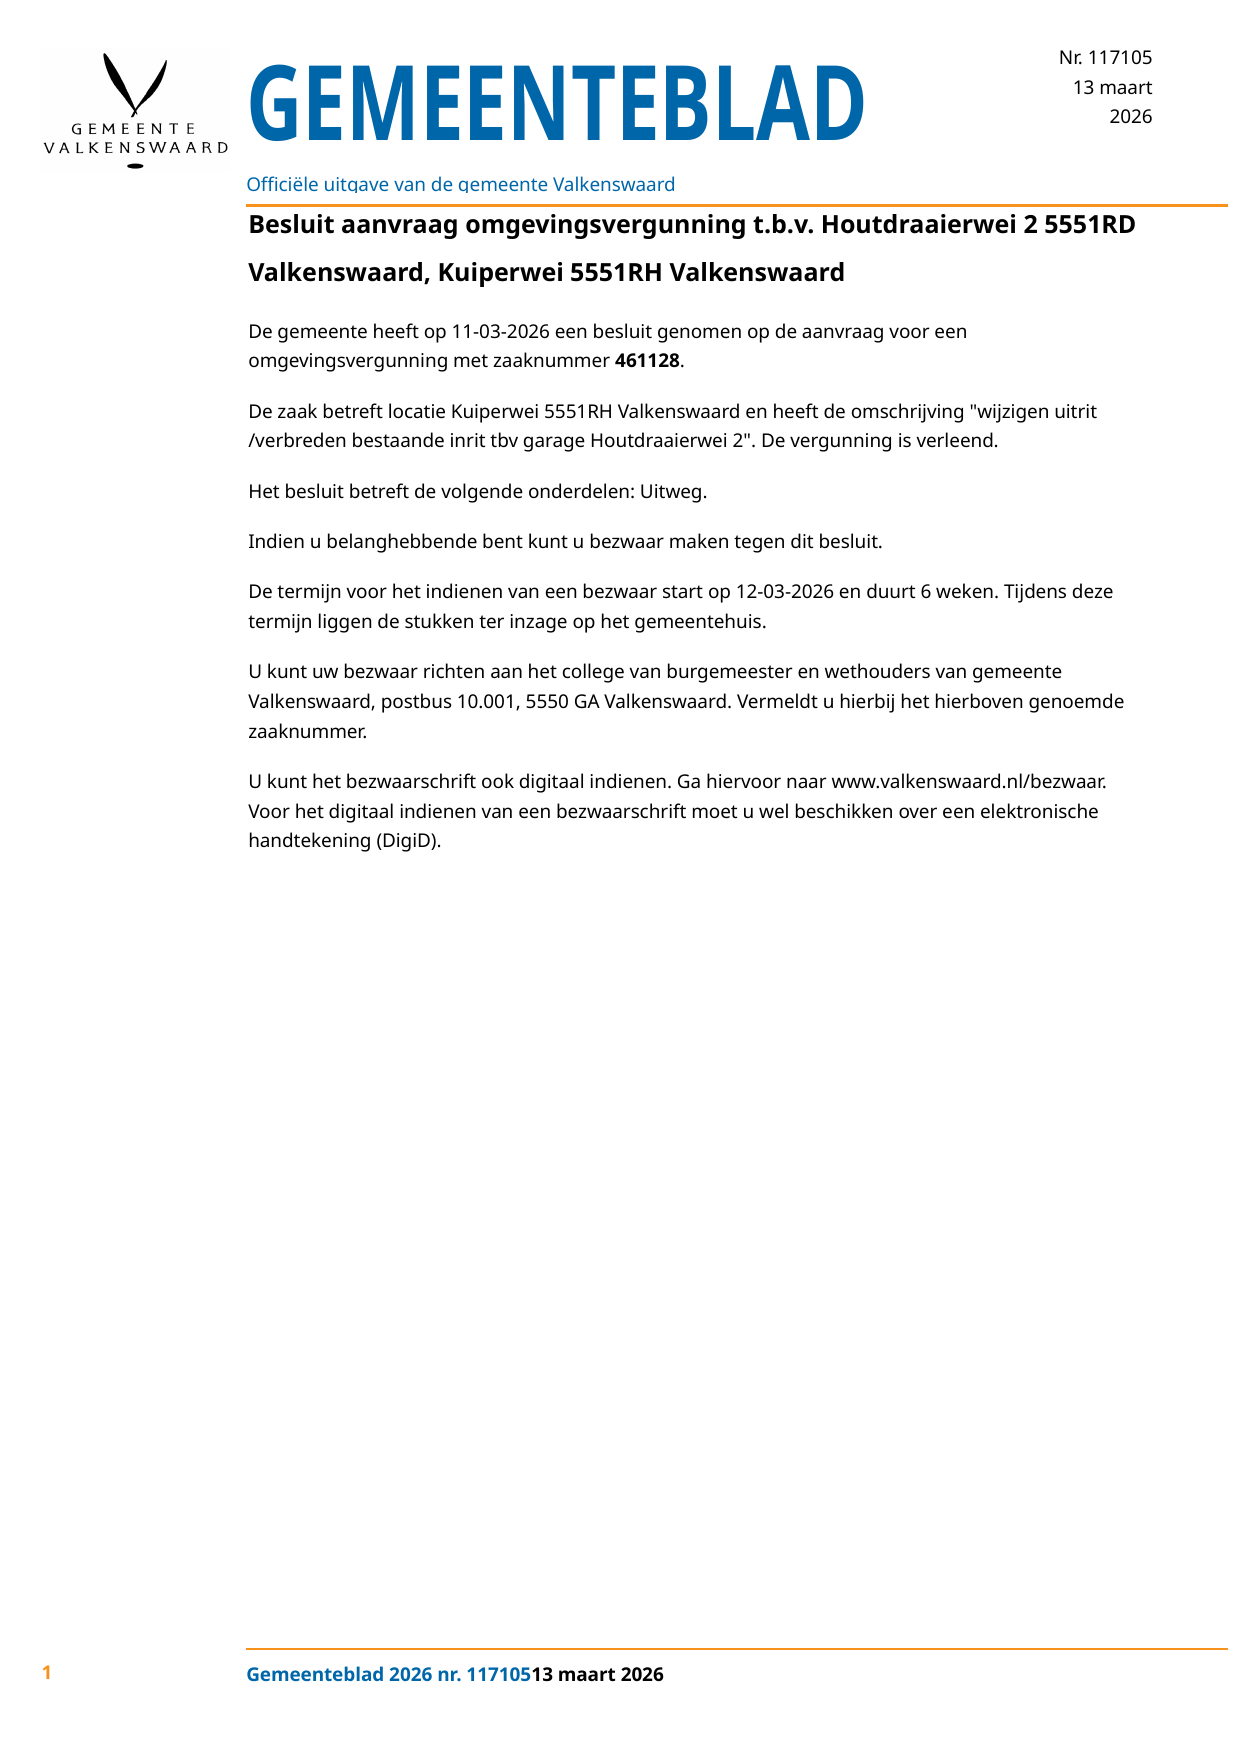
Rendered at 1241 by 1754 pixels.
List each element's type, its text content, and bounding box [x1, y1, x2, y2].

picture [41, 47, 231, 172]
text Besluit aanvraag omgevingsvergunning t.b.v. Houtdraaierwei 2 5551RD Valkenswaard, Kuiperwei 5551RH Valkenswaard [248, 207, 1152, 288]
text De gemeente heeft op 11-03-2026 een besluit genomen op de aanvraag voor een omgevingsvergunning met zaaknummer 461128. [248, 318, 1152, 373]
text Indien u belanghebbende bent kunt u bezwaar maken tegen dit besluit. [248, 528, 1152, 554]
text De zaak betreft locatie Kuiperwei 5551RH Valkenswaard en heeft de omschrijving "wijzigen uitrit /verbreden bestaande inrit tbv garage Houtdraaierwei 2". De vergunning is verleend. [248, 398, 1152, 453]
text U kunt uw bezwaar richten aan het college van burgemeester en wethouders van gemeente Valkenswaard, postbus 10.001, 5550 GA Valkenswaard. Vermeldt u hierbij het hierboven genoemde zaaknummer. [248, 659, 1152, 744]
text De termijn voor het indienen van een bezwaar start op 12-03-2026 en duurt 6 weken. Tijdens deze termijn liggen de stukken ter inzage op het gemeentehuis. [248, 579, 1152, 634]
text Het besluit betreft de volgende onderdelen: Uitweg. [248, 478, 1152, 504]
text U kunt het bezwaarschrift ook digitaal indienen. Ga hiervoor naar www.valkenswaard.nl/bezwaar. Voor het digitaal indienen van een bezwaarschrift moet u wel beschikken over een elektronische handtekening (DigiD). [248, 768, 1152, 853]
